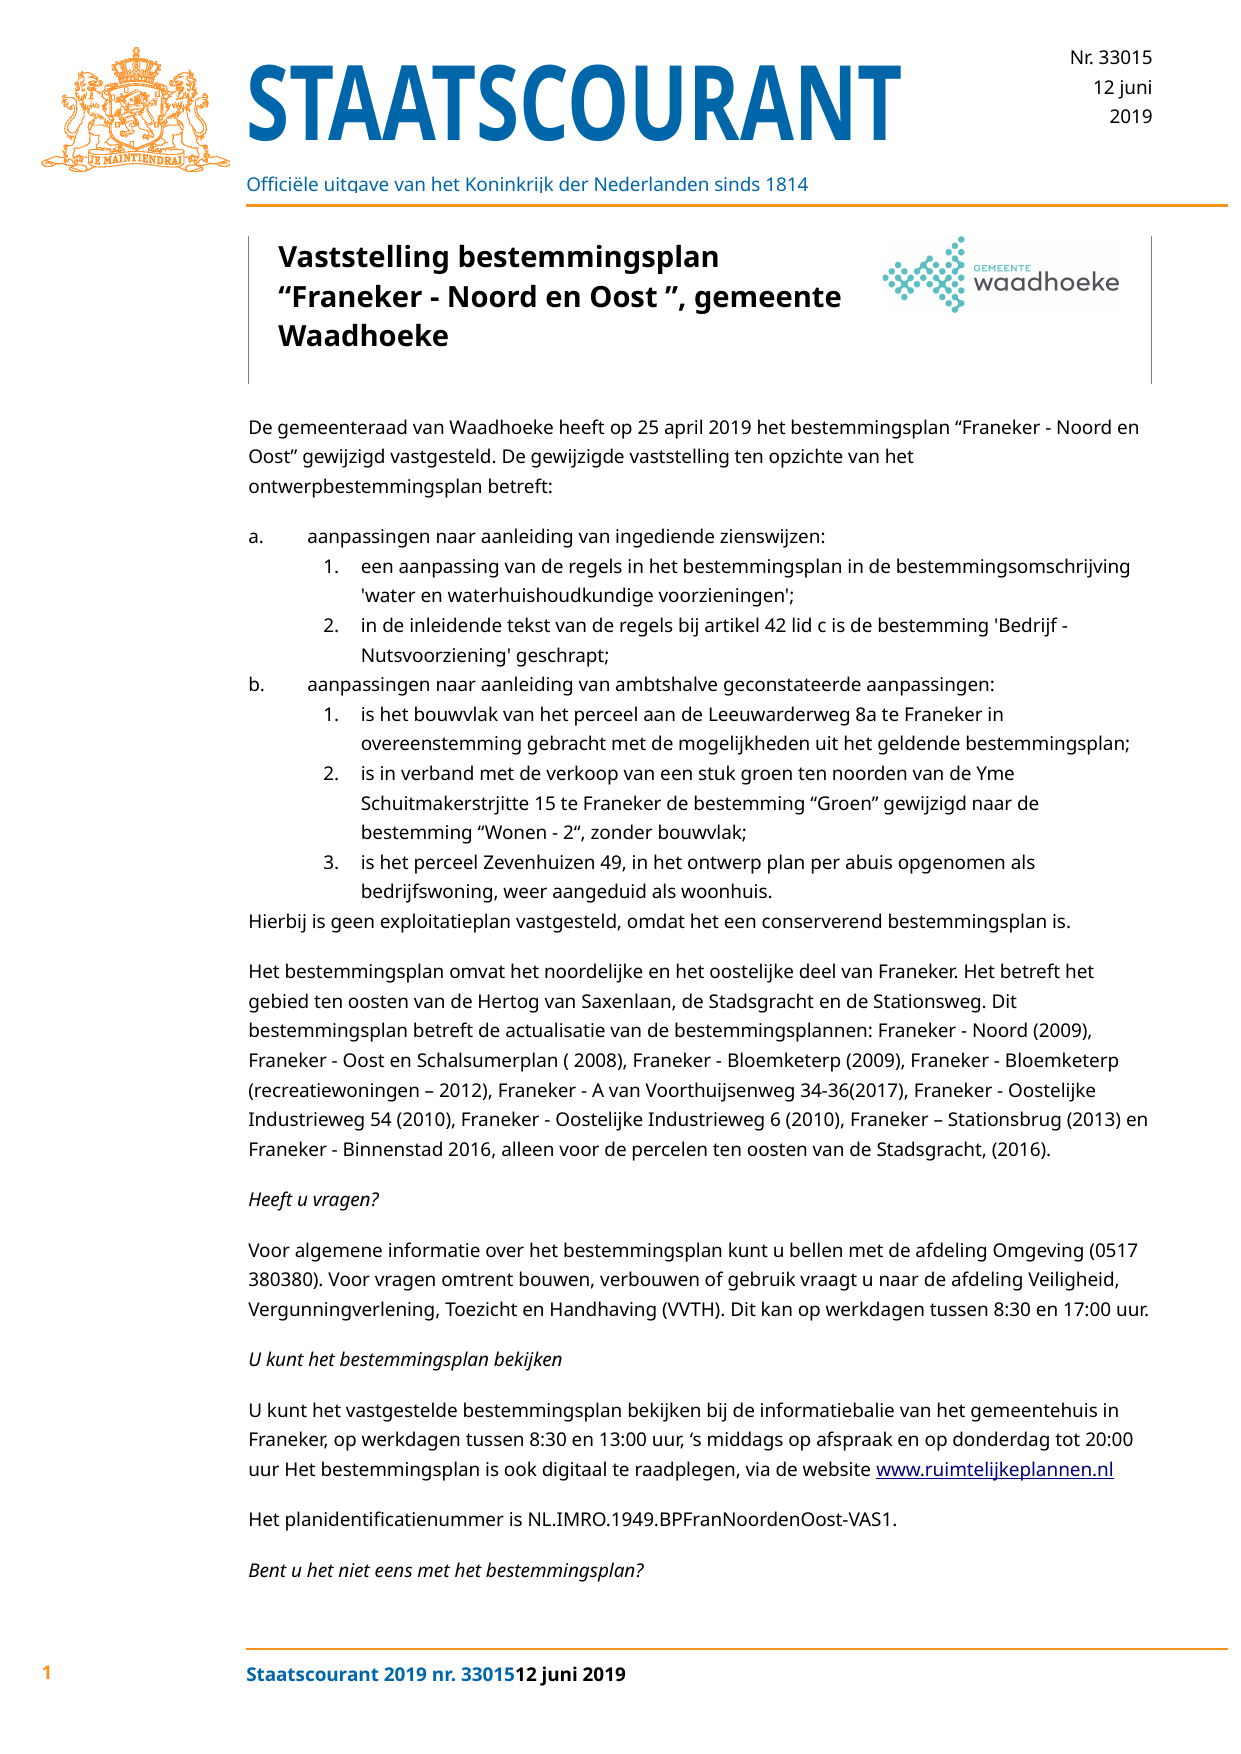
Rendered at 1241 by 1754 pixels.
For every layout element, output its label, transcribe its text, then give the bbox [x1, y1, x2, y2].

list is het perceel Zevenhuizen 49, in het ontwerp plan per abuis opgenomen als bedrijfswoning, weer aangeduid als woonhuis. [323, 849, 1152, 904]
text De gemeenteraad van Waadhoeke heeft op 25 april 2019 het bestemmingsplan “Franeker - Noord en Oost” gewijzigd vastgesteld. De gewijzigde vaststelling ten opzichte van het ontwerpbestemmingsplan betreft: [248, 414, 1152, 499]
list is in verband met de verkoop van een stuk groen ten noorden van de Yme Schuitmakerstrjitte 15 te Franeker de bestemming “Groen” gewijzigd naar de bestemming “Wonen - 2“, zonder bouwvlak; [323, 760, 1152, 845]
list aanpassingen naar aanleiding van ingediende zienswijzen: [248, 523, 1152, 549]
text Het planidentificatienummer is NL.IMRO.1949.BPFranNoordenOost-VAS1. [248, 1506, 1152, 1532]
picture [41, 47, 231, 172]
text Voor algemene informatie over het bestemmingsplan kunt u bellen met de afdeling Omgeving (0517 380380). Voor vragen omtrent bouwen, verbouwen of gebruik vraagt u naar de afdeling Veiligheid, Vergunningverlening, Toezicht en Handhaving (VVTH). Dit kan op werkdagen tussen 8:30 en 17:00 uur. [248, 1237, 1152, 1322]
text U kunt het bestemmingsplan bekijken [248, 1346, 1152, 1372]
table_header [1119, 236, 1151, 312]
text Het bestemmingsplan omvat het noordelijke en het oostelijke deel van Franeker. Het betreft het gebied ten oosten van de Hertog van Saxenlaan, de Stadsgracht en de Stationsweg. Dit bestemmingsplan betreft de actualisatie van de bestemmingsplannen: Franeker - Noord (2009), Franeker - Oost en Schalsumerplan ( 2008), Franeker - Bloemketerp (2009), Franeker - Bloemketerp (recreatiewoningen – 2012), Franeker - A van Voorthuijsenweg 34-36(2017), Franeker - Oostelijke Industrieweg 54 (2010), Franeker - Oostelijke Industrieweg 6 (2010), Franeker – Stationsbrug (2013) en Franeker - Binnenstad 2016, alleen voor de percelen ten oosten van de Stadsgracht, (2016). [248, 958, 1152, 1162]
text Heeft u vragen? [248, 1186, 1152, 1212]
picture [882, 236, 1119, 313]
text Bent u het niet eens met het bestemmingsplan? [248, 1557, 1152, 1583]
list is het bouwvlak van het perceel aan de Leeuwarderweg 8a te Franeker in overeenstemming gebracht met de mogelijkheden uit het geldende bestemmingsplan; [323, 701, 1152, 756]
text Hierbij is geen exploitatieplan vastgesteld, omdat het een conserverend bestemmingsplan is. [248, 908, 1152, 934]
text U kunt het vastgestelde bestemmingsplan bekijken bij de informatiebalie van het gemeentehuis in Franeker, op werkdagen tussen 8:30 en 13:00 uur, ‘s middags op afspraak en op donderdag tot 20:00 uur Het bestemmingsplan is ook digitaal te raadplegen, via de website www.ruimtelijkeplannen.nl [248, 1397, 1152, 1482]
list een aanpassing van de regels in het bestemmingsplan in de bestemmingsomschrijving 'water en waterhuishoudkundige voorzieningen'; [323, 553, 1152, 608]
list in de inleidende tekst van de regels bij artikel 42 lid c is de bestemming 'Bedrijf - Nutsvoorziening' geschrapt; [323, 612, 1152, 668]
table_header Vaststelling bestemmingsplan “Franeker - Noord en Oost ”, gemeente Waadhoeke [249, 236, 850, 384]
table_header [850, 236, 882, 312]
list aanpassingen naar aanleiding van ambtshalve geconstateerde aanpassingen: [248, 671, 1152, 697]
table_header [850, 313, 1151, 384]
